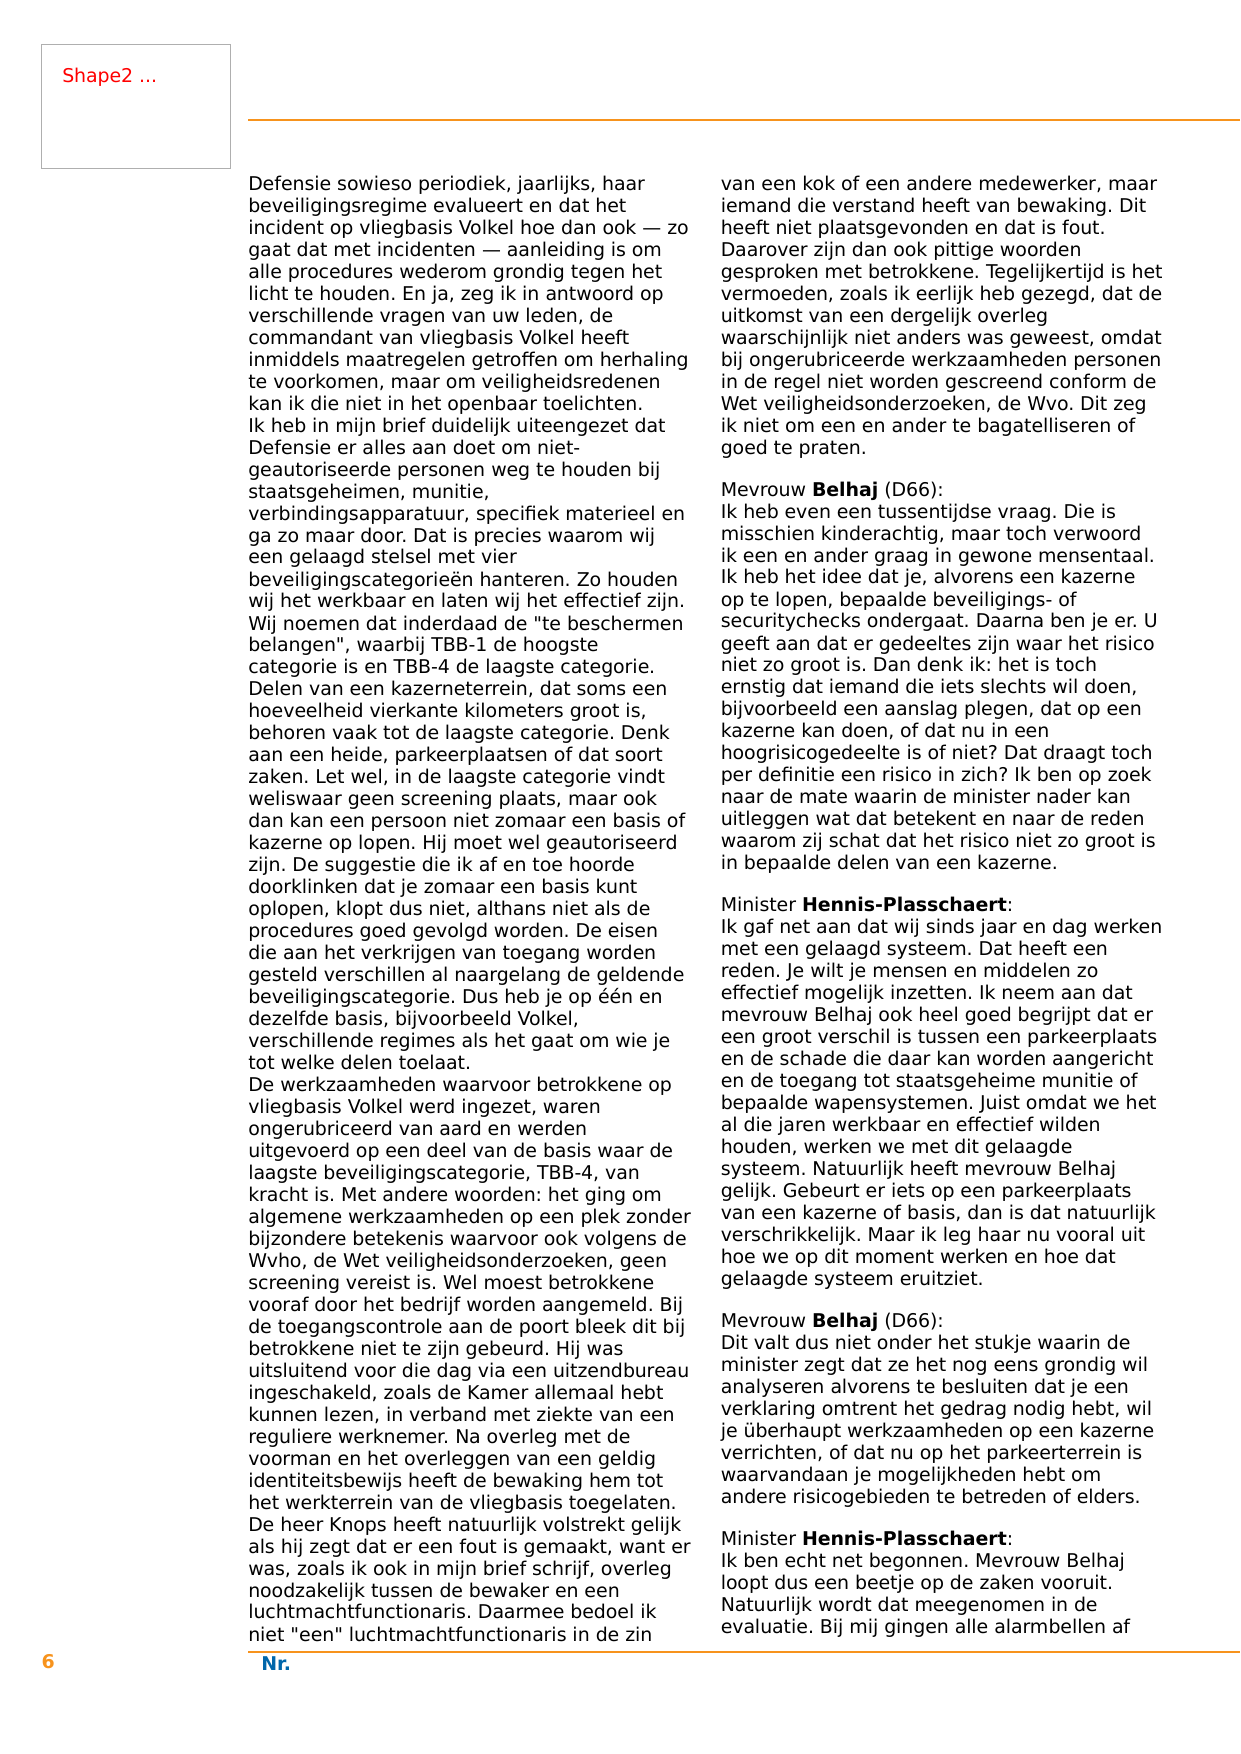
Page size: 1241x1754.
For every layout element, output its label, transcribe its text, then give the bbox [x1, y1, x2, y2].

text De heer Knops heeft natuurlijk volstrekt gelijk als hij zegt dat er een fout is gemaakt, want er was, zoals ik ook in mijn brief schrijf, overleg noodzakelijk tussen de bewaker en een luchtmachtfunctionaris. Daarmee bedoel ik niet "een" luchtmachtfunctionaris in de zin [248, 1513, 691, 1645]
text Defensie sowieso periodiek, jaarlijks, haar beveiligingsregime evalueert en dat het incident op vliegbasis Volkel hoe dan ook — zo gaat dat met incidenten — aanleiding is om alle procedures wederom grondig tegen het licht te houden. En ja, zeg ik in antwoord op verschillende vragen van uw leden, de commandant van vliegbasis Volkel heeft inmiddels maatregelen getroffen om herhaling te voorkomen, maar om veiligheidsredenen kan ik die niet in het openbaar toelichten. [248, 173, 691, 414]
text Minister Hennis-Plasschaert: [721, 1528, 1163, 1549]
text De werkzaamheden waarvoor betrokkene op vliegbasis Volkel werd ingezet, waren ongerubriceerd van aard en werden uitgevoerd op een deel van de basis waar de laagste beveiligingscategorie, TBB-4, van kracht is. Met andere woorden: het ging om algemene werkzaamheden op een plek zonder bijzondere betekenis waarvoor ook volgens de Wvho, de Wet veiligheidsonderzoeken, geen screening vereist is. Wel moest betrokkene vooraf door het bedrijf worden aangemeld. Bij de toegangscontrole aan de poort bleek dit bij betrokkene niet te zijn gebeurd. Hij was uitsluitend voor die dag via een uitzendbureau ingeschakeld, zoals de Kamer allemaal hebt kunnen lezen, in verband met ziekte van een reguliere werknemer. Na overleg met de voorman en het overleggen van een geldig identiteitsbewijs heeft de bewaking hem tot het werkterrein van de vliegbasis toegelaten. [248, 1074, 691, 1513]
text Mevrouw Belhaj (D66): [721, 478, 1163, 501]
text Ik gaf net aan dat wij sinds jaar en dag werken met een gelaagd systeem. Dat heeft een reden. Je wilt je mensen en middelen zo effectief mogelijk inzetten. Ik neem aan dat mevrouw Belhaj ook heel goed begrijpt dat er een groot verschil is tussen een parkeerplaats en de schade die daar kan worden aangericht en de toegang tot staatsgeheime munitie of bepaalde wapensystemen. Juist omdat we het al die jaren werkbaar en effectief wilden houden, werken we met dit gelaagde systeem. Natuurlijk heeft mevrouw Belhaj gelijk. Gebeurt er iets op een parkeerplaats van een kazerne of basis, dan is dat natuurlijk verschrikkelijk. Maar ik leg haar nu vooral uit hoe we op dit moment werken en hoe dat gelaagde systeem eruitziet. [721, 916, 1163, 1290]
text Mevrouw Belhaj (D66): [721, 1310, 1163, 1332]
text Dit valt dus niet onder het stukje waarin de minister zegt dat ze het nog eens grondig wil analyseren alvorens te besluiten dat je een verklaring omtrent het gedrag nodig hebt, wil je überhaupt werkzaamheden op een kazerne verrichten, of dat nu op het parkeerterrein is waarvandaan je mogelijkheden hebt om andere risicogebieden te betreden of elders. [721, 1332, 1163, 1508]
text van een kok of een andere medewerker, maar iemand die verstand heeft van bewaking. Dit heeft niet plaatsgevonden en dat is fout. Daarover zijn dan ook pittige woorden gesproken met betrokkene. Tegelijkertijd is het vermoeden, zoals ik eerlijk heb gezegd, dat de uitkomst van een dergelijk overleg waarschijnlijk niet anders was geweest, omdat bij ongerubriceerde werkzaamheden personen in de regel niet worden gescreend conform de Wet veiligheidsonderzoeken, de Wvo. Dit zeg ik niet om een en ander te bagatelliseren of goed te praten. [721, 173, 1163, 458]
text Minister Hennis-Plasschaert: [721, 894, 1163, 916]
text Ik ben echt net begonnen. Mevrouw Belhaj loopt dus een beetje op de zaken vooruit. Natuurlijk wordt dat meegenomen in de evaluatie. Bij mij gingen alle alarmbellen af [721, 1549, 1163, 1637]
text Ik heb even een tussentijdse vraag. Die is misschien kinderachtig, maar toch verwoord ik een en ander graag in gewone mensentaal. Ik heb het idee dat je, alvorens een kazerne op te lopen, bepaalde beveiligings- of securitychecks ondergaat. Daarna ben je er. U geeft aan dat er gedeeltes zijn waar het risico niet zo groot is. Dan denk ik: het is toch ernstig dat iemand die iets slechts wil doen, bijvoorbeeld een aanslag plegen, dat op een kazerne kan doen, of dat nu in een hoogrisicogedeelte is of niet? Dat draagt toch per definitie een risico in zich? Ik ben op zoek naar de mate waarin de minister nader kan uitleggen wat dat betekent en naar de reden waarom zij schat dat het risico niet zo groot is in bepaalde delen van een kazerne. [721, 501, 1163, 874]
text Ik heb in mijn brief duidelijk uiteengezet dat Defensie er alles aan doet om niet-geautoriseerde personen weg te houden bij staatsgeheimen, munitie, verbindingsapparatuur, specifiek materieel en ga zo maar door. Dat is precies waarom wij een gelaagd stelsel met vier beveiligingscategorieën hanteren. Zo houden wij het werkbaar en laten wij het effectief zijn. Wij noemen dat inderdaad de "te beschermen belangen", waarbij TBB-1 de hoogste categorie is en TBB-4 de laagste categorie. Delen van een kazerneterrein, dat soms een hoeveelheid vierkante kilometers groot is, behoren vaak tot de laagste categorie. Denk aan een heide, parkeerplaatsen of dat soort zaken. Let wel, in de laagste categorie vindt weliswaar geen screening plaats, maar ook dan kan een persoon niet zomaar een basis of kazerne op lopen. Hij moet wel geautoriseerd zijn. De suggestie die ik af en toe hoorde doorklinken dat je zomaar een basis kunt oplopen, klopt dus niet, althans niet als de procedures goed gevolgd worden. De eisen die aan het verkrijgen van toegang worden gesteld verschillen al naargelang de geldende beveiligingscategorie. Dus heb je op één en dezelfde basis, bijvoorbeeld Volkel, verschillende regimes als het gaat om wie je tot welke delen toelaat. [248, 414, 691, 1074]
